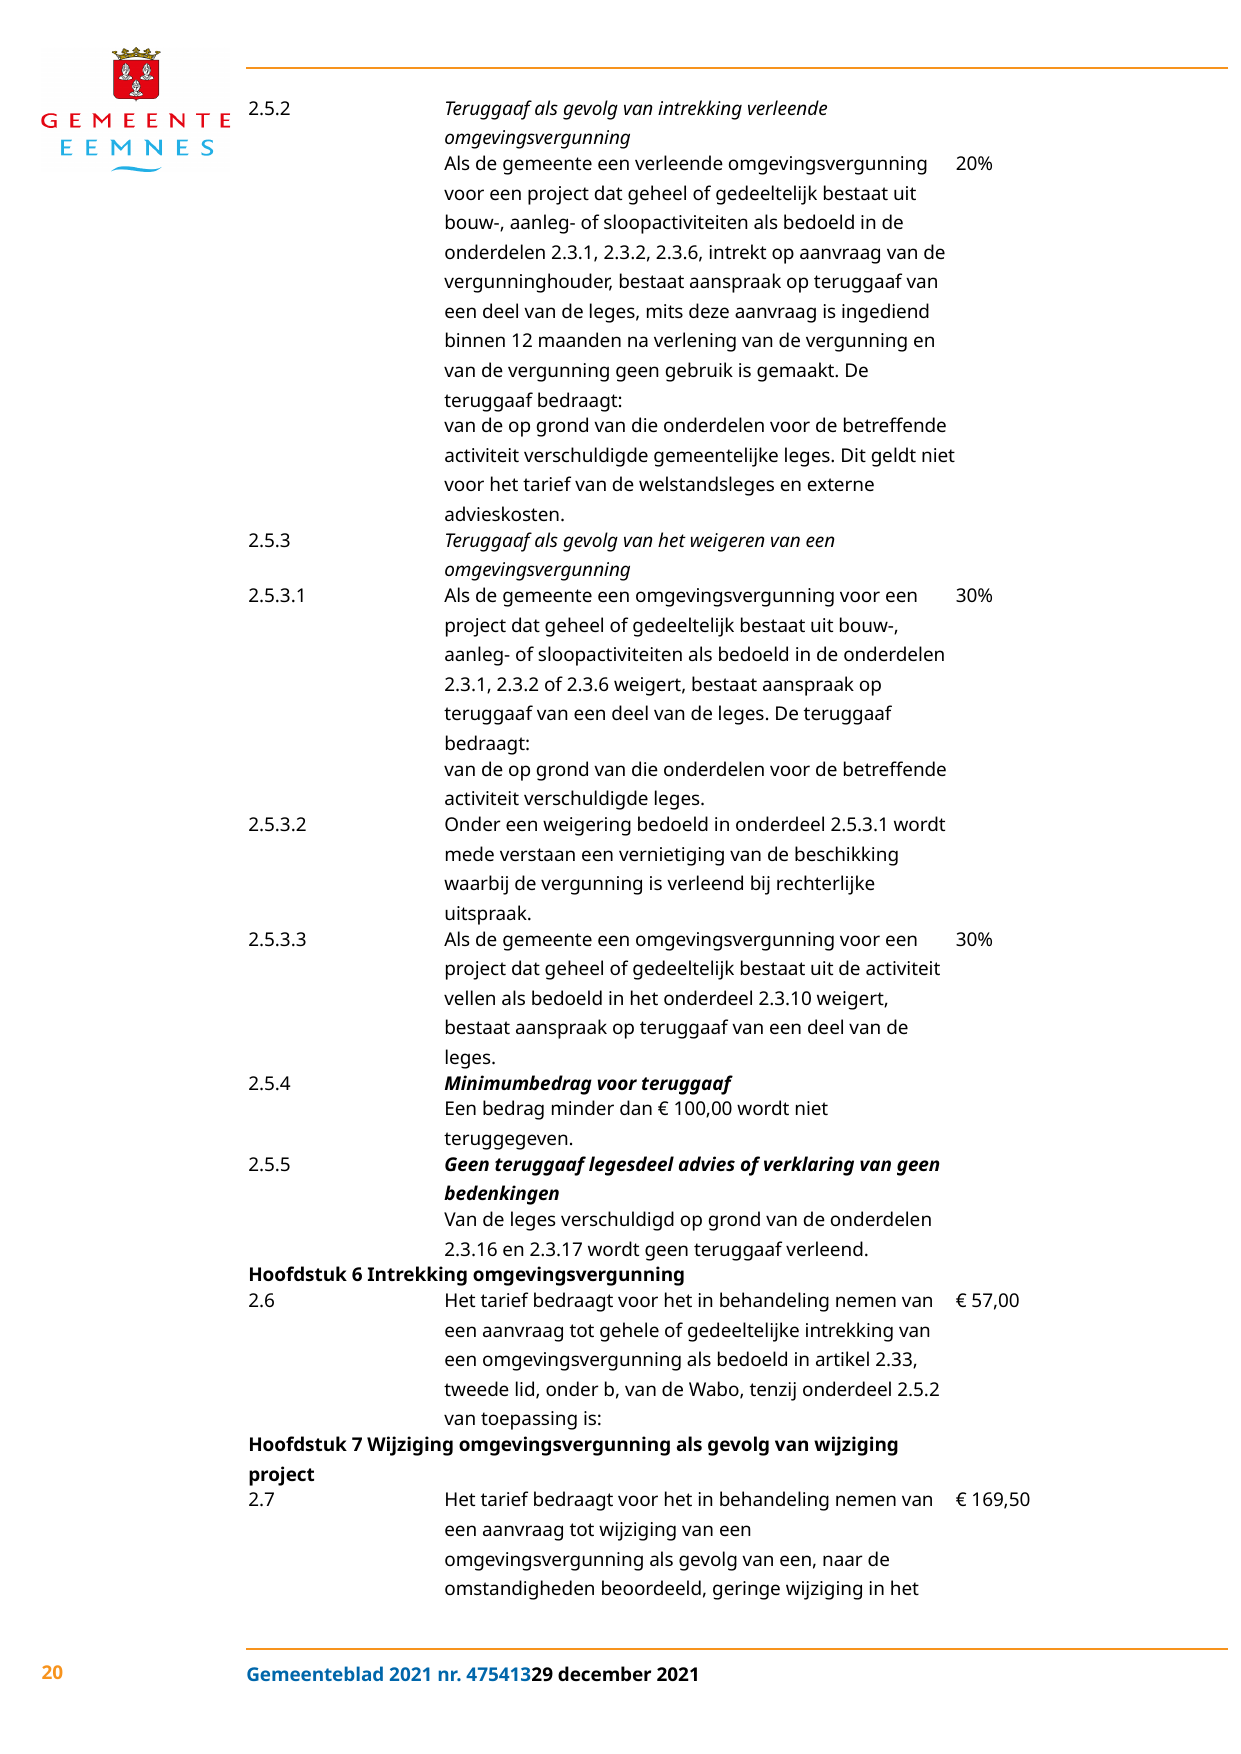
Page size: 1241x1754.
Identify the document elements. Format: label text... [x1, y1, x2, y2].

table_cell Teruggaaf als gevolg van intrekking verleende omgevingsvergunning [444, 95, 956, 150]
table_cell Van de leges verschuldigd op grond van de onderdelen 2.3.16 en 2.3.17 wordt geen teruggaaf verleend. [444, 1206, 956, 1261]
table_cell € 169,50 [956, 1487, 1152, 1601]
table_cell 30% [956, 582, 1152, 756]
table_cell Hoofdstuk 7 Wijziging omgevingsvergunning als gevolg van wijziging project [248, 1431, 956, 1487]
table_cell [956, 1261, 1152, 1287]
table_cell [248, 413, 444, 527]
table_cell 20% [956, 150, 1152, 412]
table_cell [248, 1206, 444, 1261]
table_cell Minimumbedrag voor teruggaaf [444, 1070, 956, 1096]
table_cell Teruggaaf als gevolg van het weigeren van een omgevingsvergunning [444, 527, 956, 582]
table_cell [248, 1096, 444, 1151]
table_cell Onder een weigering bedoeld in onderdeel 2.5.3.1 wordt mede verstaan een vernietiging van de beschikking waarbij de vergunning is verleend bij rechterlijke uitspraak. [444, 811, 956, 926]
table_cell 2.5.5 [248, 1151, 444, 1206]
table_cell [956, 756, 1152, 811]
table_cell 2.5.4 [248, 1070, 444, 1096]
table_cell [956, 1206, 1152, 1261]
table_cell [248, 150, 444, 412]
table_cell Hoofdstuk 6 Intrekking omgevingsvergunning [248, 1261, 956, 1287]
table_cell Geen teruggaaf legesdeel advies of verklaring van geen bedenkingen [444, 1151, 956, 1206]
table_cell [956, 95, 1152, 150]
table_cell 2.5.3.2 [248, 811, 444, 926]
table_cell 2.7 [248, 1487, 444, 1601]
table_cell [956, 811, 1152, 926]
table_cell [248, 756, 444, 811]
table_cell Als de gemeente een omgevingsvergunning voor een project dat geheel of gedeeltelijk bestaat uit de activiteit vellen als bedoeld in het onderdeel 2.3.10 weigert, bestaat aanspraak op teruggaaf van een deel van de leges. [444, 926, 956, 1070]
table_cell 2.5.3.1 [248, 582, 444, 756]
table_cell 2.5.3 [248, 527, 444, 582]
table_cell Het tarief bedraagt voor het in behandeling nemen van een aanvraag tot wijziging van een omgevingsvergunning als gevolg van een, naar de omstandigheden beoordeeld, geringe wijziging in het [444, 1487, 956, 1601]
table_cell Een bedrag minder dan € 100,00 wordt niet teruggegeven. [444, 1096, 956, 1151]
table_cell Als de gemeente een omgevingsvergunning voor een project dat geheel of gedeeltelijk bestaat uit bouw-, aanleg- of sloopactiviteiten als bedoeld in de onderdelen 2.3.1, 2.3.2 of 2.3.6 weigert, bestaat aanspraak op teruggaaf van een deel van de leges. De teruggaaf bedraagt: [444, 582, 956, 756]
table_cell [956, 1151, 1152, 1206]
table_cell van de op grond van die onderdelen voor de betreffende activiteit verschuldigde gemeentelijke leges. Dit geldt niet voor het tarief van de welstandsleges en externe advieskosten. [444, 413, 956, 527]
table_cell [956, 413, 1152, 527]
table_cell Als de gemeente een verleende omgevingsvergunning voor een project dat geheel of gedeeltelijk bestaat uit bouw-, aanleg- of sloopactiviteiten als bedoeld in de onderdelen 2.3.1, 2.3.2, 2.3.6, intrekt op aanvraag van de vergunninghouder, bestaat aanspraak op teruggaaf van een deel van de leges, mits deze aanvraag is ingediend binnen 12 maanden na verlening van de vergunning en van de vergunning geen gebruik is gemaakt. De teruggaaf bedraagt: [444, 150, 956, 412]
table_cell € 57,00 [956, 1287, 1152, 1431]
table_cell 2.5.3.3 [248, 926, 444, 1070]
table_cell Het tarief bedraagt voor het in behandeling nemen van een aanvraag tot gehele of gedeeltelijke intrekking van een omgevingsvergunning als bedoeld in artikel 2.33, tweede lid, onder b, van de Wabo, tenzij onderdeel 2.5.2 van toepassing is: [444, 1287, 956, 1431]
table_cell [956, 1431, 1152, 1487]
table_cell [956, 527, 1152, 582]
table_cell van de op grond van die onderdelen voor de betreffende activiteit verschuldigde leges. [444, 756, 956, 811]
table_cell [956, 1096, 1152, 1151]
table_cell [956, 1070, 1152, 1096]
table_cell 30% [956, 926, 1152, 1070]
table_cell 2.6 [248, 1287, 444, 1431]
picture [41, 47, 231, 172]
table_cell 2.5.2 [248, 95, 444, 150]
